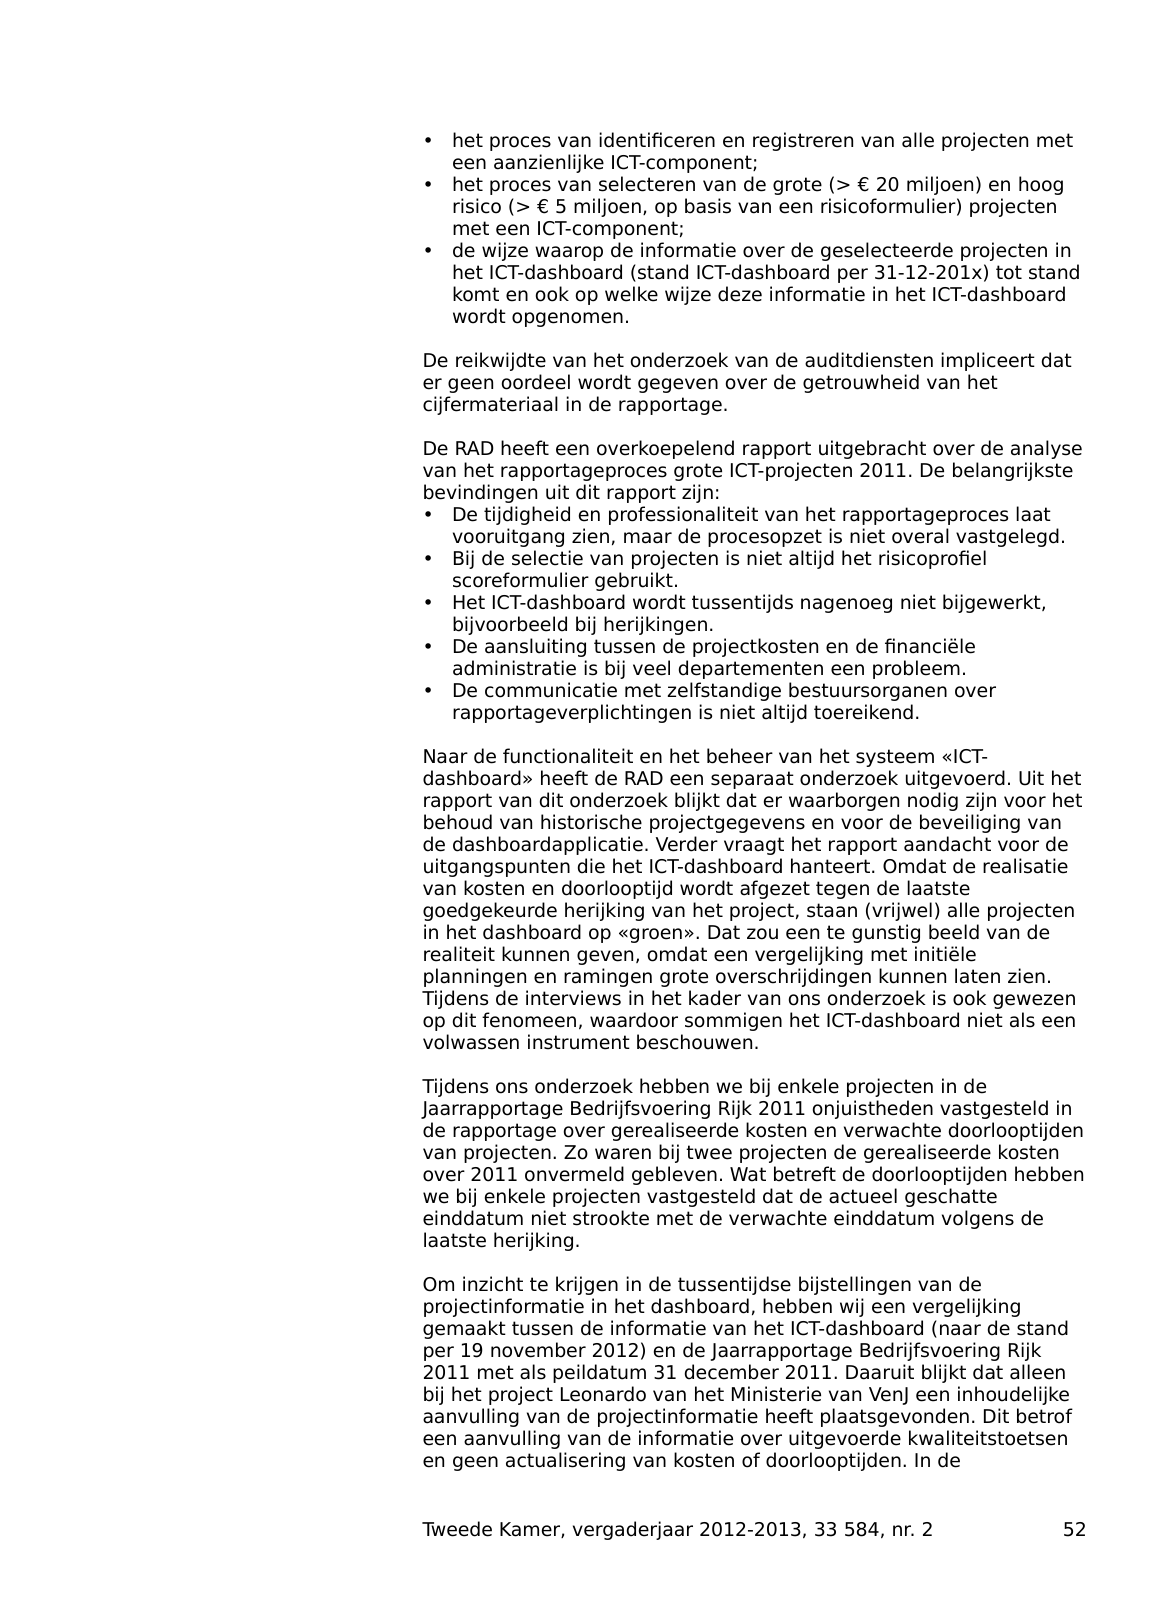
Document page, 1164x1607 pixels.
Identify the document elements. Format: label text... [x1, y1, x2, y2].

text • de wijze waarop de informatie over de geselecteerde projecten in het ICT-dashboard (stand ICT-dashboard per 31-12-201x) tot stand komt en ook op welke wijze deze informatie in het ICT-dashboard wordt opgenomen. [422, 240, 1087, 328]
text • het proces van selecteren van de grote (> € 20 miljoen) en hoog risico (> € 5 miljoen, op basis van een risicoformulier) projecten met een ICT-component; [422, 174, 1087, 240]
text Naar de functionaliteit en het beheer van het systeem «ICT-dashboard» heeft de RAD een separaat onderzoek uitgevoerd. Uit het rapport van dit onderzoek blijkt dat er waarborgen nodig zijn voor het behoud van historische projectgegevens en voor de beveiliging van de dashboardapplicatie. Verder vraagt het rapport aandacht voor de uitgangspunten die het ICT-dashboard hanteert. Omdat de realisatie van kosten en doorlooptijd wordt afgezet tegen de laatste goedgekeurde herijking van het project, staan (vrijwel) alle projecten in het dashboard op «groen». Dat zou een te gunstig beeld van de realiteit kunnen geven, omdat een vergelijking met initiële planningen en ramingen grote overschrijdingen kunnen laten zien. [422, 746, 1087, 988]
text De reikwijdte van het onderzoek van de auditdiensten impliceert dat er geen oordeel wordt gegeven over de getrouwheid van het cijfermateriaal in de rapportage. [422, 350, 1087, 416]
text • het proces van identificeren en registreren van alle projecten met een aanzienlijke ICT-component; [422, 130, 1087, 174]
text Tijdens ons onderzoek hebben we bij enkele projecten in de Jaarrapportage Bedrijfsvoering Rijk 2011 onjuistheden vastgesteld in de rapportage over gerealiseerde kosten en verwachte doorlooptijden van projecten. Zo waren bij twee projecten de gerealiseerde kosten over 2011 onvermeld gebleven. Wat betreft de doorlooptijden hebben we bij enkele projecten vastgesteld dat de actueel geschatte einddatum niet strookte met de verwachte einddatum volgens de laatste herijking. [422, 1076, 1087, 1252]
text Om inzicht te krijgen in de tussentijdse bijstellingen van de projectinformatie in het dashboard, hebben wij een vergelijking gemaakt tussen de informatie van het ICT-dashboard (naar de stand per 19 november 2012) en de Jaarrapportage Bedrijfsvoering Rijk 2011 met als peildatum 31 december 2011. Daaruit blijkt dat alleen bij het project Leonardo van het Ministerie van VenJ een inhoudelijke aanvulling van de projectinformatie heeft plaatsgevonden. Dit betrof een aanvulling van de informatie over uitgevoerde kwaliteitstoetsen en geen actualisering van kosten of doorlooptijden. In de [422, 1274, 1087, 1472]
text • De tijdigheid en professionaliteit van het rapportageproces laat vooruitgang zien, maar de procesopzet is niet overal vastgelegd. [422, 504, 1087, 548]
text • Het ICT-dashboard wordt tussentijds nagenoeg niet bijgewerkt, bijvoorbeeld bij herijkingen. [422, 592, 1087, 636]
text • De aansluiting tussen de projectkosten en de financiële administratie is bij veel departementen een probleem. [422, 636, 1087, 680]
text Tijdens de interviews in het kader van ons onderzoek is ook gewezen op dit fenomeen, waardoor sommigen het ICT-dashboard niet als een volwassen instrument beschouwen. [422, 988, 1087, 1054]
text De RAD heeft een overkoepelend rapport uitgebracht over de analyse van het rapportageproces grote ICT-projecten 2011. De belangrijkste bevindingen uit dit rapport zijn: [422, 438, 1087, 504]
text • De communicatie met zelfstandige bestuursorganen over rapportageverplichtingen is niet altijd toereikend. [422, 680, 1087, 724]
text • Bij de selectie van projecten is niet altijd het risicoprofiel scoreformulier gebruikt. [422, 548, 1087, 592]
